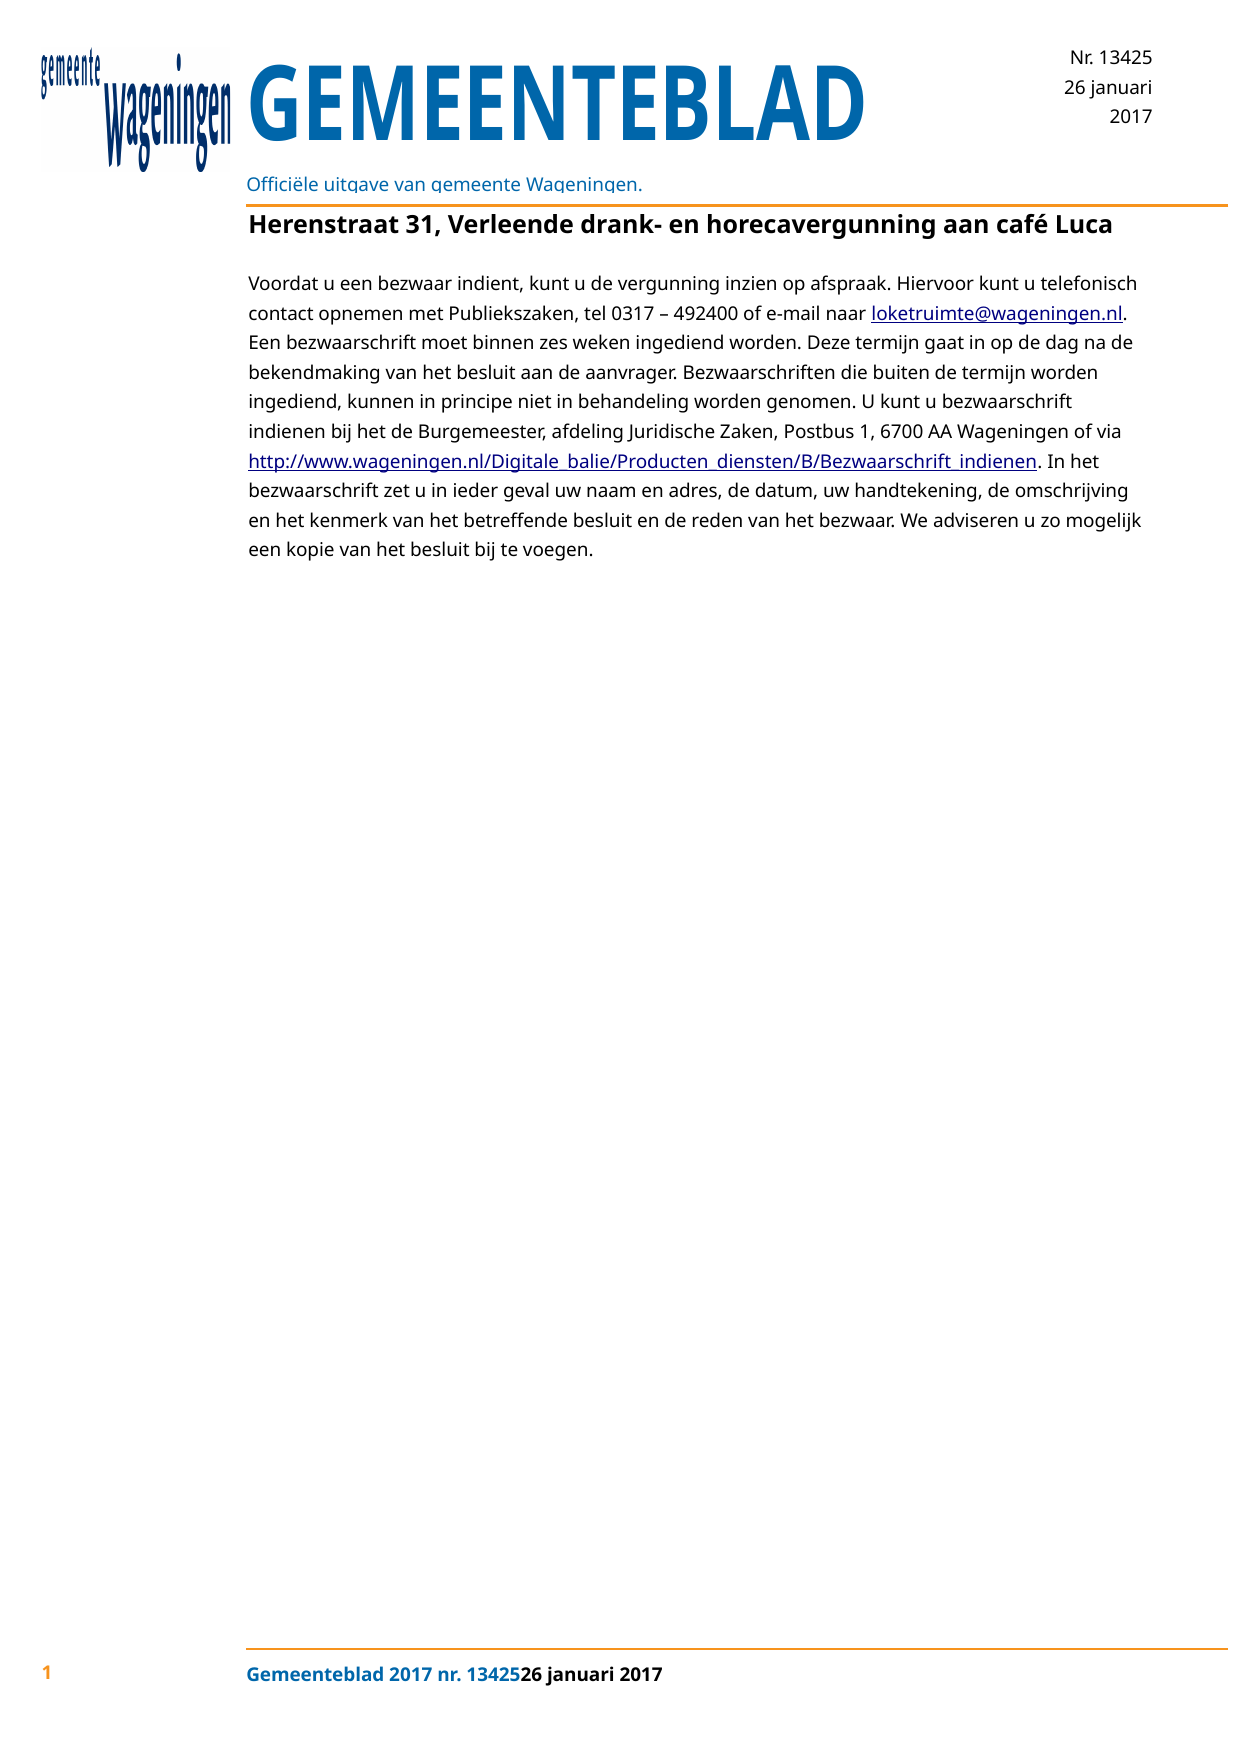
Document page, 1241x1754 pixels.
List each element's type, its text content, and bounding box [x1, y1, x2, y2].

picture [41, 47, 231, 172]
text Voordat u een bezwaar indient, kunt u de vergunning inzien op afspraak. Hiervoor kunt u telefonisch contact opnemen met Publiekszaken, tel 0317 – 492400 of e-mail naar loketruimte@wageningen.nl. Een bezwaarschrift moet binnen zes weken ingediend worden. Deze termijn gaat in op de dag na de bekendmaking van het besluit aan de aanvrager. Bezwaarschriften die buiten de termijn worden ingediend, kunnen in principe niet in behandeling worden genomen. U kunt u bezwaarschrift indienen bij het de Burgemeester, afdeling Juridische Zaken, Postbus 1, 6700 AA Wageningen of via http://www.wageningen.nl/Digitale_balie/Producten_diensten/B/Bezwaarschrift_indienen. In het bezwaarschrift zet u in ieder geval uw naam en adres, de datum, uw handtekening, de omschrijving en het kenmerk van het betreffende besluit en de reden van het bezwaar. We adviseren u zo mogelijk een kopie van het besluit bij te voegen. [248, 270, 1152, 562]
text Herenstraat 31, Verleende drank- en horecavergunning aan café Luca [248, 207, 1152, 241]
